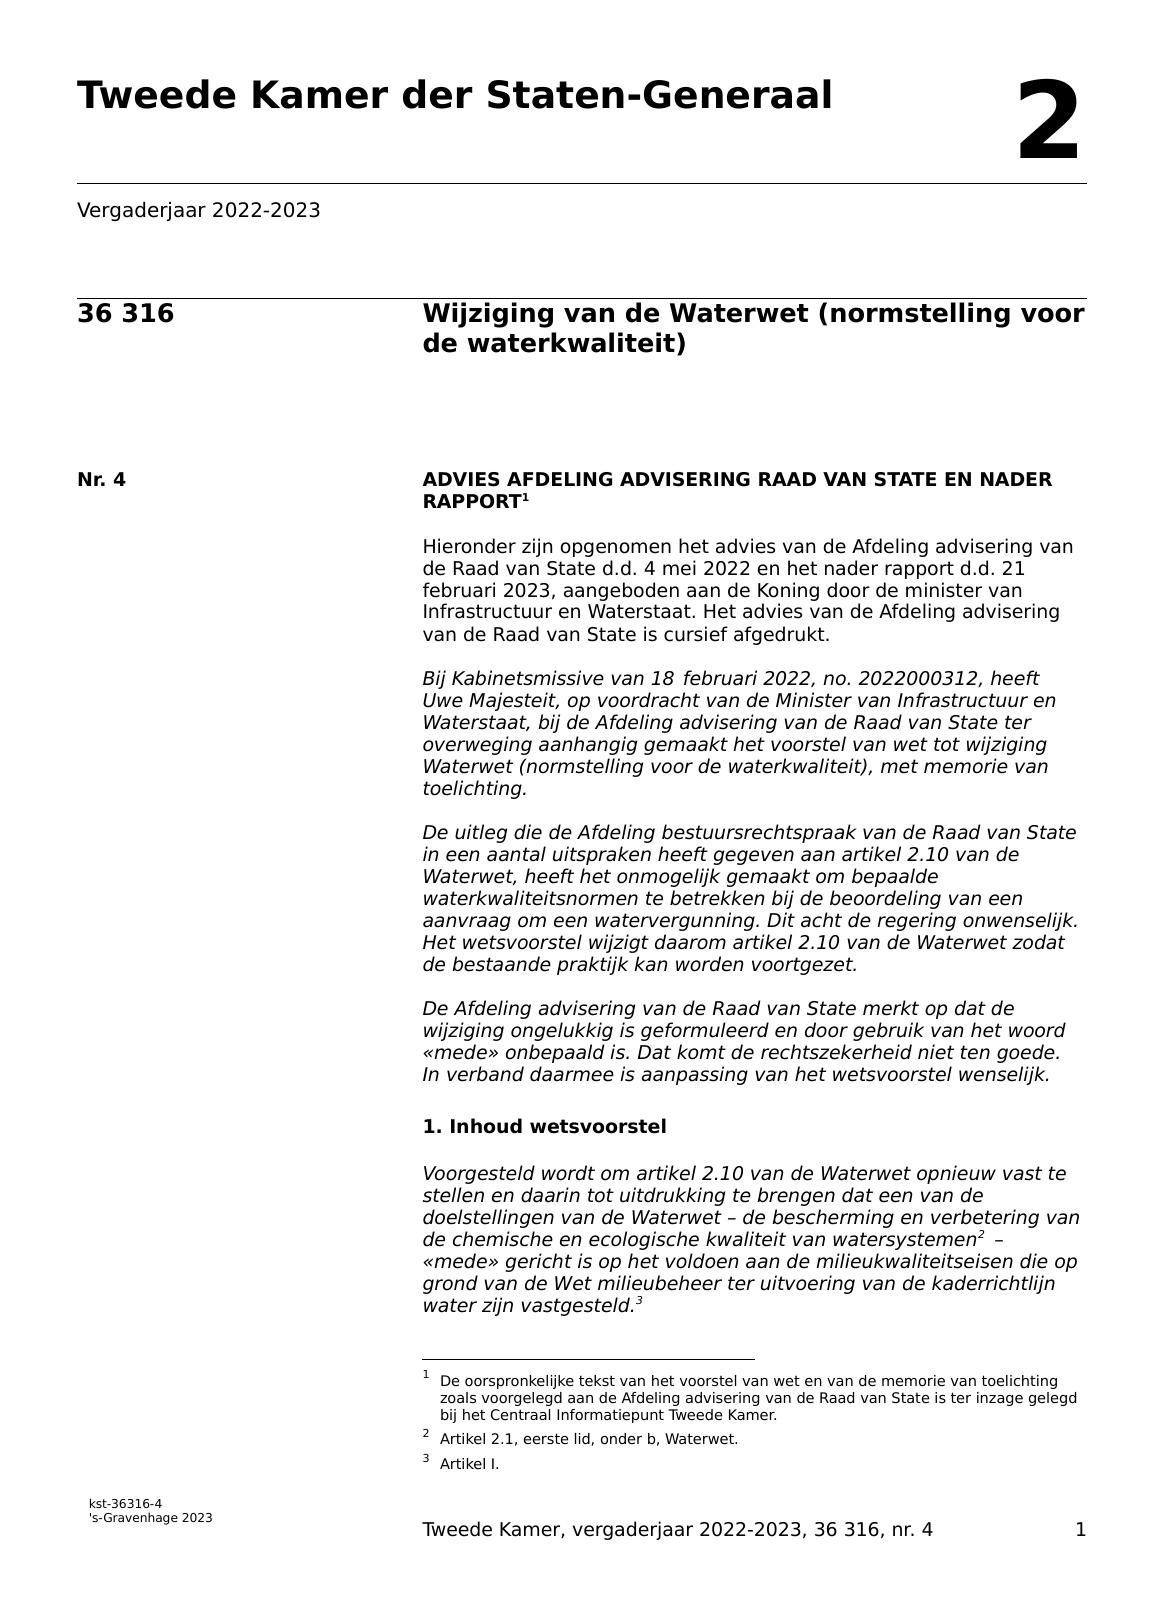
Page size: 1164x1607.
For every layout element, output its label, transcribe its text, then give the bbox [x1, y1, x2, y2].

table_cell Vergaderjaar 2022-2023 [77, 184, 1087, 298]
text 's-Gravenhage 2023 [88, 1511, 323, 1525]
text Voorgesteld wordt om artikel 2.10 van de Waterwet opnieuw vast te stellen en daarin tot uitdrukking te brengen dat een van de doelstellingen van de Waterwet – de bescherming en verbetering van de chemische en ecologische kwaliteit van watersystemen – «mede» gericht is op het voldoen aan de milieukwaliteitseisen die op grond van de Wet milieubeheer ter uitvoering van de kaderrichtlijn water zijn vastgesteld. [422, 1163, 1087, 1316]
table_header Tweede Kamer der Staten-Generaal [77, 59, 886, 183]
text De Afdeling advisering van de Raad van State merkt op dat de wijziging ongelukkig is geformuleerd en door gebruik van het woord «mede» onbepaald is. Dat komt de rechtszekerheid niet ten goede. In verband daarmee is aanpassing van het wetsvoorstel wenselijk. [422, 998, 1087, 1086]
subtitle Nr. 4 ADVIES AFDELING ADVISERING RAAD VAN STATE EN NADER RAPPORT [77, 469, 1087, 513]
text Artikel I. [422, 1452, 1087, 1474]
text Bij Kabinetsmissive van 18 februari 2022, no. 2022000312, heeft Uwe Majesteit, op voordracht van de Minister van Infrastructuur en Waterstaat, bij de Afdeling advisering van de Raad van State ter overweging aanhangig gemaakt het voorstel van wet tot wijziging Waterwet (normstelling voor de waterkwaliteit), met memorie van toelichting. [422, 668, 1087, 799]
text Artikel 2.1, eerste lid, onder b, Waterwet. [422, 1427, 1087, 1449]
text De uitleg die de Afdeling bestuursrechtspraak van de Raad van State in een aantal uitspraken heeft gegeven aan artikel 2.10 van de Waterwet, heeft het onmogelijk gemaakt om bepaalde waterkwaliteitsnormen te betrekken bij de beoordeling van een aanvraag om een watervergunning. Dit acht de regering onwenselijk. Het wetsvoorstel wijzigt daarom artikel 2.10 van de Waterwet zodat de bestaande praktijk kan worden voortgezet. [422, 822, 1087, 976]
table_header 2 [886, 59, 1087, 183]
text Hieronder zijn opgenomen het advies van de Afdeling advisering van de Raad van State d.d. 4 mei 2022 en het nader rapport d.d. 21 februari 2023, aangeboden aan de Koning door de minister van Infrastructuur en Waterstaat. Het advies van de Afdeling advisering van de Raad van State is cursief afgedrukt. [422, 536, 1087, 645]
text De oorspronkelijke tekst van het voorstel van wet en van de memorie van toelichting zoals voorgelegd aan de Afdeling advisering van de Raad van State is ter inzage gelegd bij het Centraal Informatiepunt Tweede Kamer. [422, 1368, 1087, 1424]
text kst-36316-4 [88, 1497, 323, 1511]
subtitle 1. Inhoud wetsvoorstel [422, 1116, 1087, 1138]
subtitle 36 316 Wijziging van de Waterwet (normstelling voor de waterkwaliteit) [77, 299, 1087, 358]
